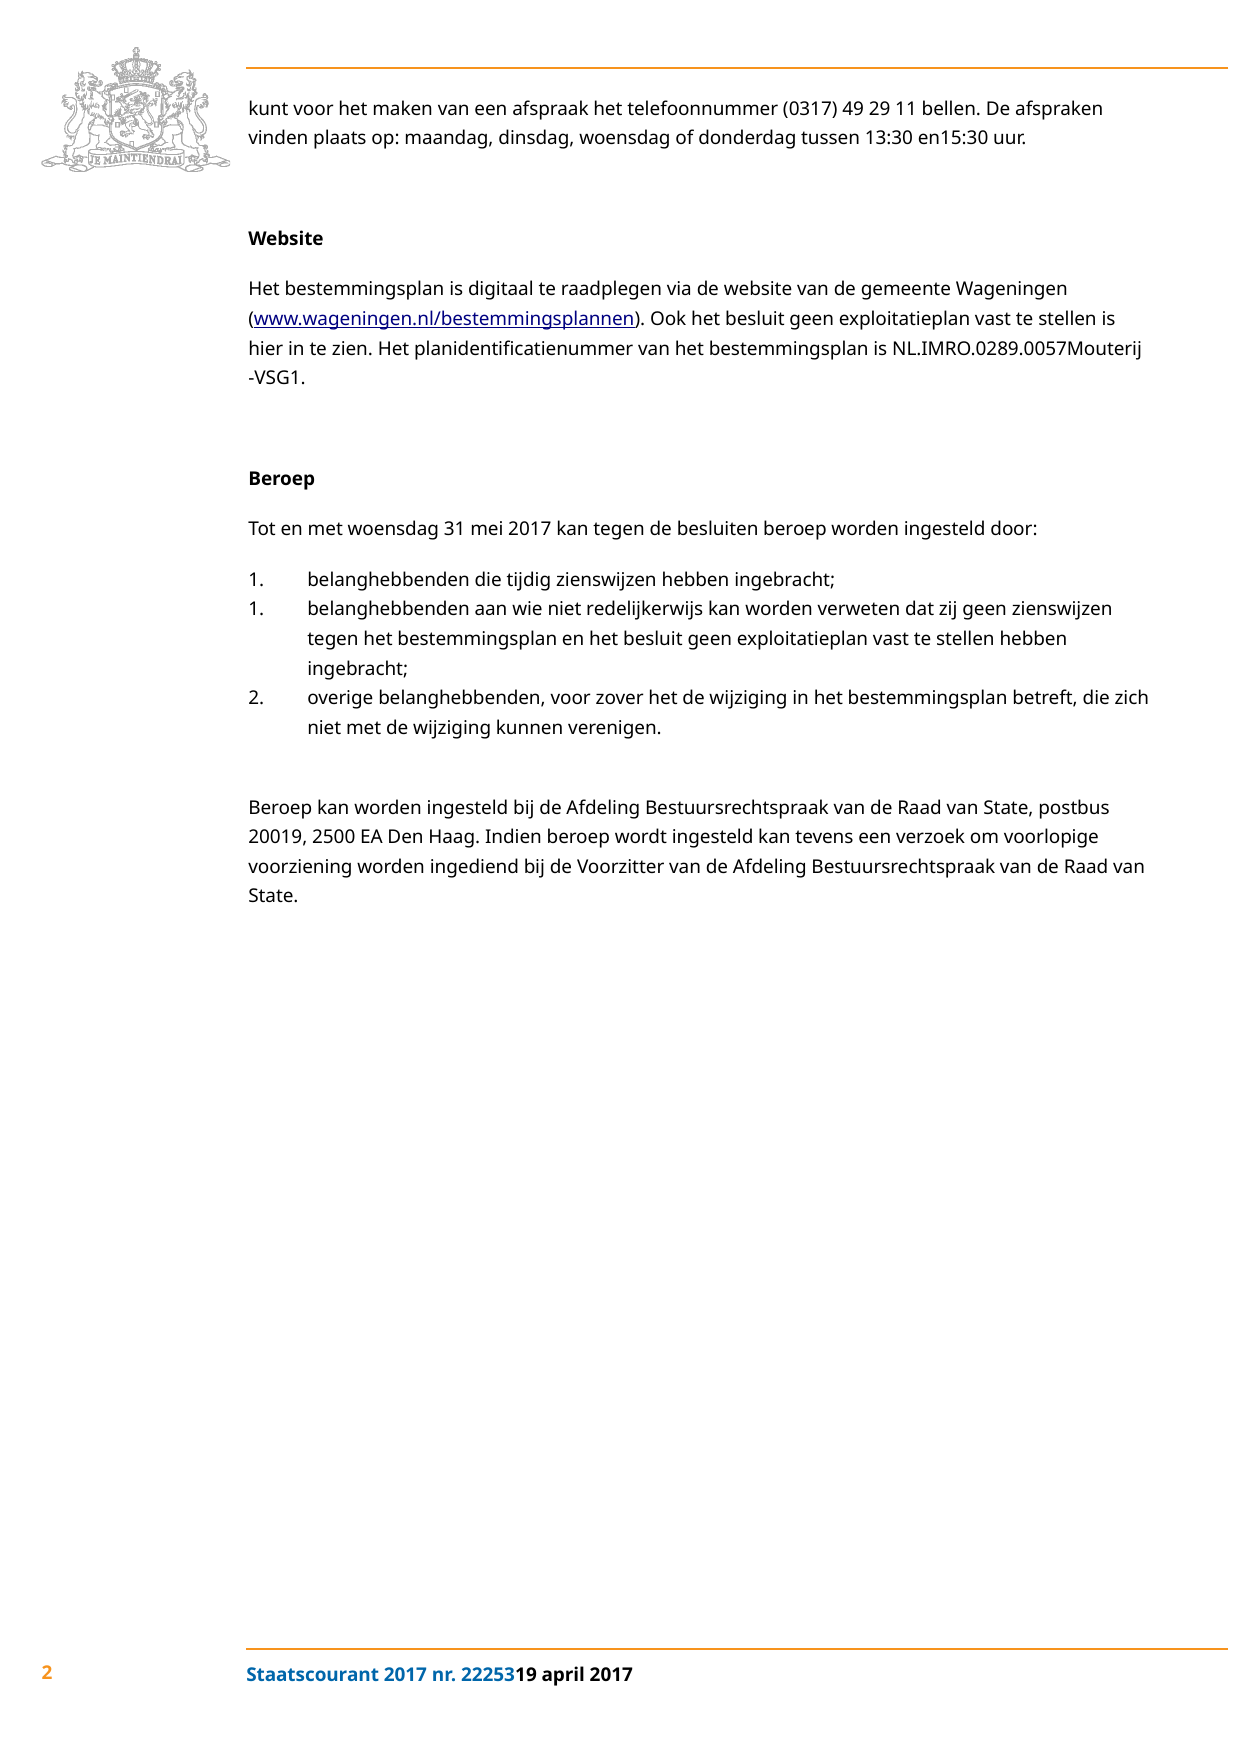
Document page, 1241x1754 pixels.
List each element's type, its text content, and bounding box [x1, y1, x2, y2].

text Beroep [248, 465, 1152, 491]
text kunt voor het maken van een afspraak het telefoonnummer (0317) 49 29 11 bellen. De afspraken vinden plaats op: maandag, dinsdag, woensdag of donderdag tussen 13:30 en15:30 uur. [248, 95, 1152, 150]
text Tot en met woensdag 31 mei 2017 kan tegen de besluiten beroep worden ingesteld door: [248, 516, 1152, 541]
list overige belanghebbenden, voor zover het de wijziging in het bestemmingsplan betreft, die zich niet met de wijziging kunnen verenigen. [248, 684, 1152, 740]
list belanghebbenden aan wie niet redelijkerwijs kan worden verweten dat zij geen zienswijzen tegen het bestemmingsplan en het besluit geen exploitatieplan vast te stellen hebben ingebracht; [248, 596, 1152, 681]
text Beroep kan worden ingesteld bij de Afdeling Bestuursrechtspraak van de Raad van State, postbus 20019, 2500 EA Den Haag. Indien beroep wordt ingesteld kan tevens een verzoek om voorlopige voorziening worden ingediend bij de Voorzitter van de Afdeling Bestuursrechtspraak van de Raad van State. [248, 794, 1152, 908]
picture [41, 47, 231, 172]
text Het bestemmingsplan is digitaal te raadplegen via de website van de gemeente Wageningen (www.wageningen.nl/bestemmingsplannen). Ook het besluit geen exploitatieplan vast te stellen is hier in te zien. Het planidentificatienummer van het bestemmingsplan is NL.IMRO.0289.0057Mouterij -VSG1. [248, 276, 1152, 390]
list belanghebbenden die tijdig zienswijzen hebben ingebracht; [248, 566, 1152, 592]
text Website [248, 225, 1152, 251]
